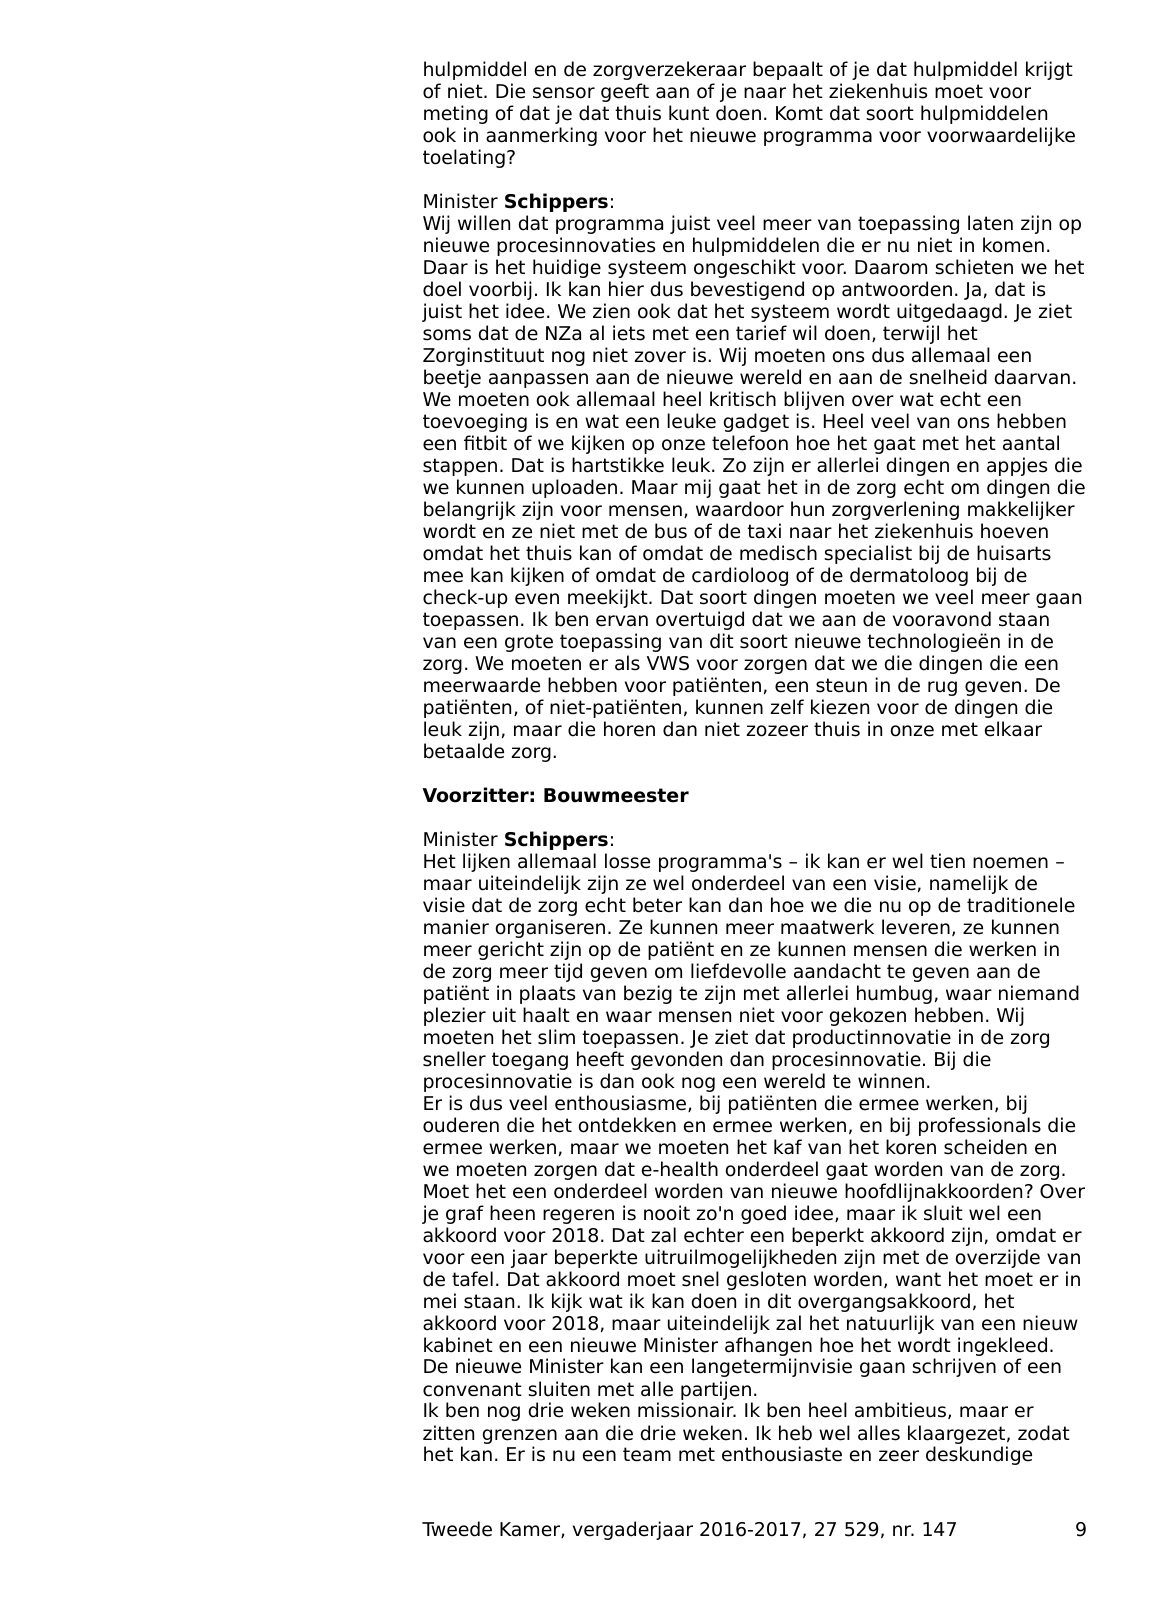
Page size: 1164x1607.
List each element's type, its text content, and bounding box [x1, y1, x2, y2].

text Het lijken allemaal losse programma's – ik kan er wel tien noemen – maar uiteindelijk zijn ze wel onderdeel van een visie, namelijk de visie dat de zorg echt beter kan dan hoe we die nu op de traditionele manier organiseren. Ze kunnen meer maatwerk leveren, ze kunnen meer gericht zijn op de patiënt en ze kunnen mensen die werken in de zorg meer tijd geven om liefdevolle aandacht te geven aan de patiënt in plaats van bezig te zijn met allerlei humbug, waar niemand plezier uit haalt en waar mensen niet voor gekozen hebben. Wij moeten het slim toepassen. Je ziet dat productinnovatie in de zorg sneller toegang heeft gevonden dan procesinnovatie. Bij die procesinnovatie is dan ook nog een wereld te winnen. [422, 851, 1087, 1093]
text Minister Schippers: [422, 829, 1087, 851]
text Minister Schippers: [422, 191, 1087, 213]
text Er is dus veel enthousiasme, bij patiënten die ermee werken, bij ouderen die het ontdekken en ermee werken, en bij professionals die ermee werken, maar we moeten het kaf van het koren scheiden en we moeten zorgen dat e-health onderdeel gaat worden van de zorg. Moet het een onderdeel worden van nieuwe hoofdlijnakkoorden? Over je graf heen regeren is nooit zo'n goed idee, maar ik sluit wel een akkoord voor 2018. Dat zal echter een beperkt akkoord zijn, omdat er voor een jaar beperkte uitruilmogelijkheden zijn met de overzijde van de tafel. Dat akkoord moet snel gesloten worden, want het moet er in mei staan. Ik kijk wat ik kan doen in dit overgangsakkoord, het akkoord voor 2018, maar uiteindelijk zal het natuurlijk van een nieuw kabinet en een nieuwe Minister afhangen hoe het wordt ingekleed. De nieuwe Minister kan een langetermijnvisie gaan schrijven of een convenant sluiten met alle partijen. [422, 1093, 1087, 1400]
subtitle Voorzitter: Bouwmeester [422, 785, 1087, 807]
text Ik ben nog drie weken missionair. Ik ben heel ambitieus, maar er zitten grenzen aan die drie weken. Ik heb wel alles klaargezet, zodat het kan. Er is nu een team met enthousiaste en zeer deskundige [422, 1400, 1087, 1466]
text Wij willen dat programma juist veel meer van toepassing laten zijn op nieuwe procesinnovaties en hulpmiddelen die er nu niet in komen. Daar is het huidige systeem ongeschikt voor. Daarom schieten we het doel voorbij. Ik kan hier dus bevestigend op antwoorden. Ja, dat is juist het idee. We zien ook dat het systeem wordt uitgedaagd. Je ziet soms dat de NZa al iets met een tarief wil doen, terwijl het Zorginstituut nog niet zover is. Wij moeten ons dus allemaal een beetje aanpassen aan de nieuwe wereld en aan de snelheid daarvan. We moeten ook allemaal heel kritisch blijven over wat echt een toevoeging is en wat een leuke gadget is. Heel veel van ons hebben een fitbit of we kijken op onze telefoon hoe het gaat met het aantal stappen. Dat is hartstikke leuk. Zo zijn er allerlei dingen en appjes die we kunnen uploaden. Maar mij gaat het in de zorg echt om dingen die belangrijk zijn voor mensen, waardoor hun zorgverlening makkelijker wordt en ze niet met de bus of de taxi naar het ziekenhuis hoeven omdat het thuis kan of omdat de medisch specialist bij de huisarts mee kan kijken of omdat de cardioloog of de dermatoloog bij de check-up even meekijkt. Dat soort dingen moeten we veel meer gaan toepassen. Ik ben ervan overtuigd dat we aan de vooravond staan van een grote toepassing van dit soort nieuwe technologieën in de zorg. We moeten er als VWS voor zorgen dat we die dingen die een meerwaarde hebben voor patiënten, een steun in de rug geven. De patiënten, of niet-patiënten, kunnen zelf kiezen voor de dingen die leuk zijn, maar die horen dan niet zozeer thuis in onze met elkaar betaalde zorg. [422, 213, 1087, 763]
text hulpmiddel en de zorgverzekeraar bepaalt of je dat hulpmiddel krijgt of niet. Die sensor geeft aan of je naar het ziekenhuis moet voor meting of dat je dat thuis kunt doen. Komt dat soort hulpmiddelen ook in aanmerking voor het nieuwe programma voor voorwaardelijke toelating? [422, 59, 1087, 169]
